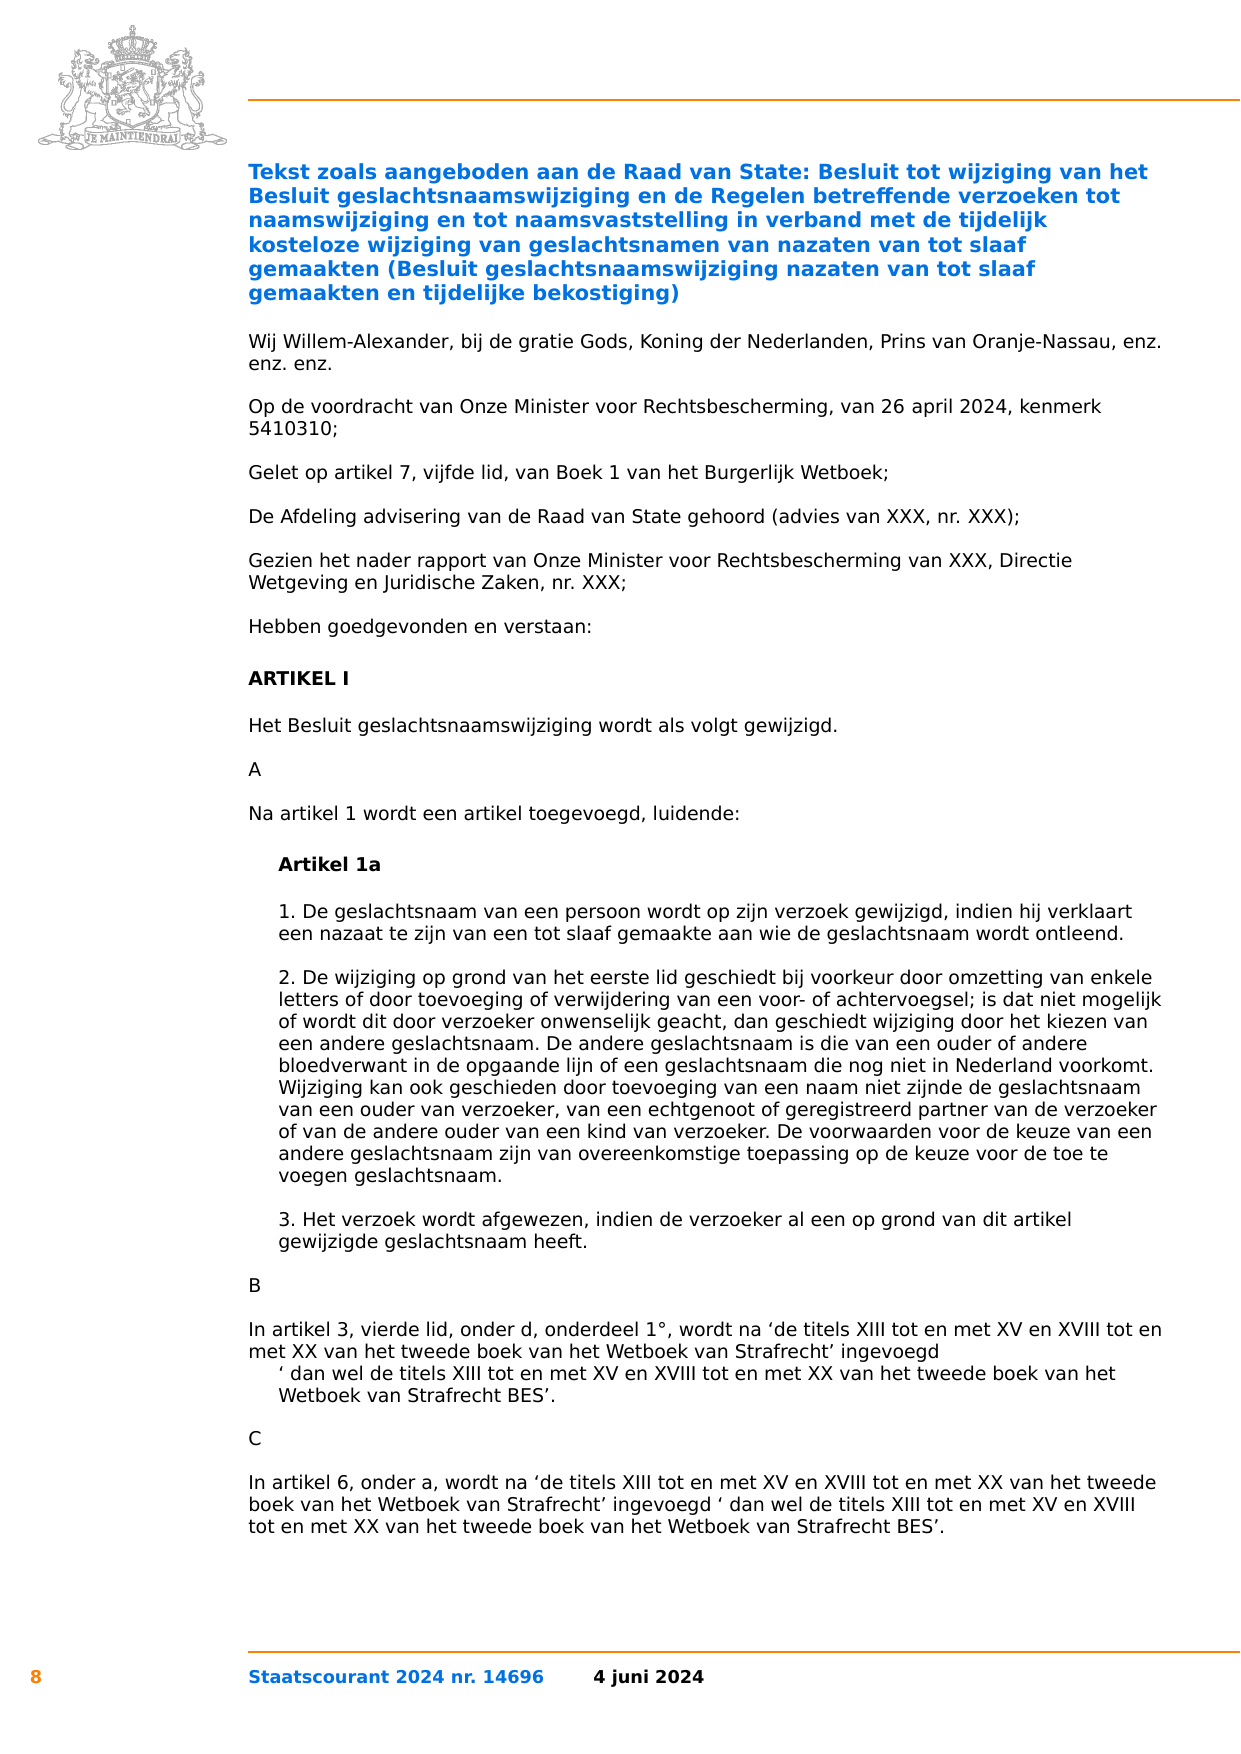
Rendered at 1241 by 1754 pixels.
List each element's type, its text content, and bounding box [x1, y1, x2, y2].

text B [248, 1275, 1163, 1297]
text C [248, 1428, 1163, 1450]
text A [248, 758, 1163, 781]
picture [38, 25, 227, 150]
text 2. De wijziging op grond van het eerste lid geschiedt bij voorkeur door omzetting van enkele letters of door toevoeging of verwijdering van een voor- of achtervoegsel; is dat niet mogelijk of wordt dit door verzoeker onwenselijk geacht, dan geschiedt wijziging door het kiezen van een andere geslachtsnaam. De andere geslachtsnaam is die van een ouder of andere bloedverwant in de opgaande lijn of een geslachtsnaam die nog niet in Nederland voorkomt. Wijziging kan ook geschieden door toevoeging van een naam niet zijnde de geslachtsnaam van een ouder van verzoeker, van een echtgenoot of geregistreerd partner van de verzoeker of van de andere ouder van een kind van verzoeker. De voorwaarden voor de keuze van een andere geslachtsnaam zijn van overeenkomstige toepassing op de keuze voor de toe te voegen geslachtsnaam. [278, 967, 1163, 1187]
text ‘ dan wel de titels XIII tot en met XV en XVIII tot en met XX van het tweede boek van het Wetboek van Strafrecht BES’. [278, 1362, 1163, 1406]
text Na artikel 1 wordt een artikel toegevoegd, luidende: [248, 802, 1163, 824]
text Hebben goedgevonden en verstaan: [248, 616, 1163, 638]
text Gelet op artikel 7, vijfde lid, van Boek 1 van het Burgerlijk Wetboek; [248, 462, 1163, 484]
subtitle Tekst zoals aangeboden aan de Raad van State: Besluit tot wijziging van het Besluit geslachtsnaamswijziging en de Regelen betreffende verzoeken tot naamswijziging en tot naamsvaststelling in verband met de tijdelijk kosteloze wijziging van geslachtsnamen van nazaten van tot slaaf gemaakten (Besluit geslachtsnaamswijziging nazaten van tot slaaf gemaakten en tijdelijke bekostiging) [248, 160, 1163, 306]
text De Afdeling advisering van de Raad van State gehoord (advies van XXX, nr. XXX); [248, 506, 1163, 528]
text Gezien het nader rapport van Onze Minister voor Rechtsbescherming van XXX, Directie Wetgeving en Juridische Zaken, nr. XXX; [248, 550, 1163, 594]
text Op de voordracht van Onze Minister voor Rechtsbescherming, van 26 april 2024, kenmerk 5410310; [248, 396, 1163, 440]
text 3. Het verzoek wordt afgewezen, indien de verzoeker al een op grond van dit artikel gewijzigde geslachtsnaam heeft. [278, 1209, 1163, 1253]
text In artikel 3, vierde lid, onder d, onderdeel 1°, wordt na ‘de titels XIII tot en met XV en XVIII tot en met XX van het tweede boek van het Wetboek van Strafrecht’ ingevoegd [248, 1318, 1163, 1362]
text In artikel 6, onder a, wordt na ‘de titels XIII tot en met XV en XVIII tot en met XX van het tweede boek van het Wetboek van Strafrecht’ ingevoegd ‘ dan wel de titels XIII tot en met XV en XVIII tot en met XX van het tweede boek van het Wetboek van Strafrecht BES’. [248, 1472, 1163, 1538]
text 1. De geslachtsnaam van een persoon wordt op zijn verzoek gewijzigd, indien hij verklaart een nazaat te zijn van een tot slaaf gemaakte aan wie de geslachtsnaam wordt ontleend. [278, 901, 1163, 945]
subtitle ARTIKEL I [248, 668, 1163, 690]
subtitle Artikel 1a [278, 854, 1163, 876]
text Wij Willem-Alexander, bij de gratie Gods, Koning der Nederlanden, Prins van Oranje-Nassau, enz. enz. enz. [248, 331, 1163, 374]
text Het Besluit geslachtsnaamswijziging wordt als volgt gewijzigd. [248, 715, 1163, 737]
